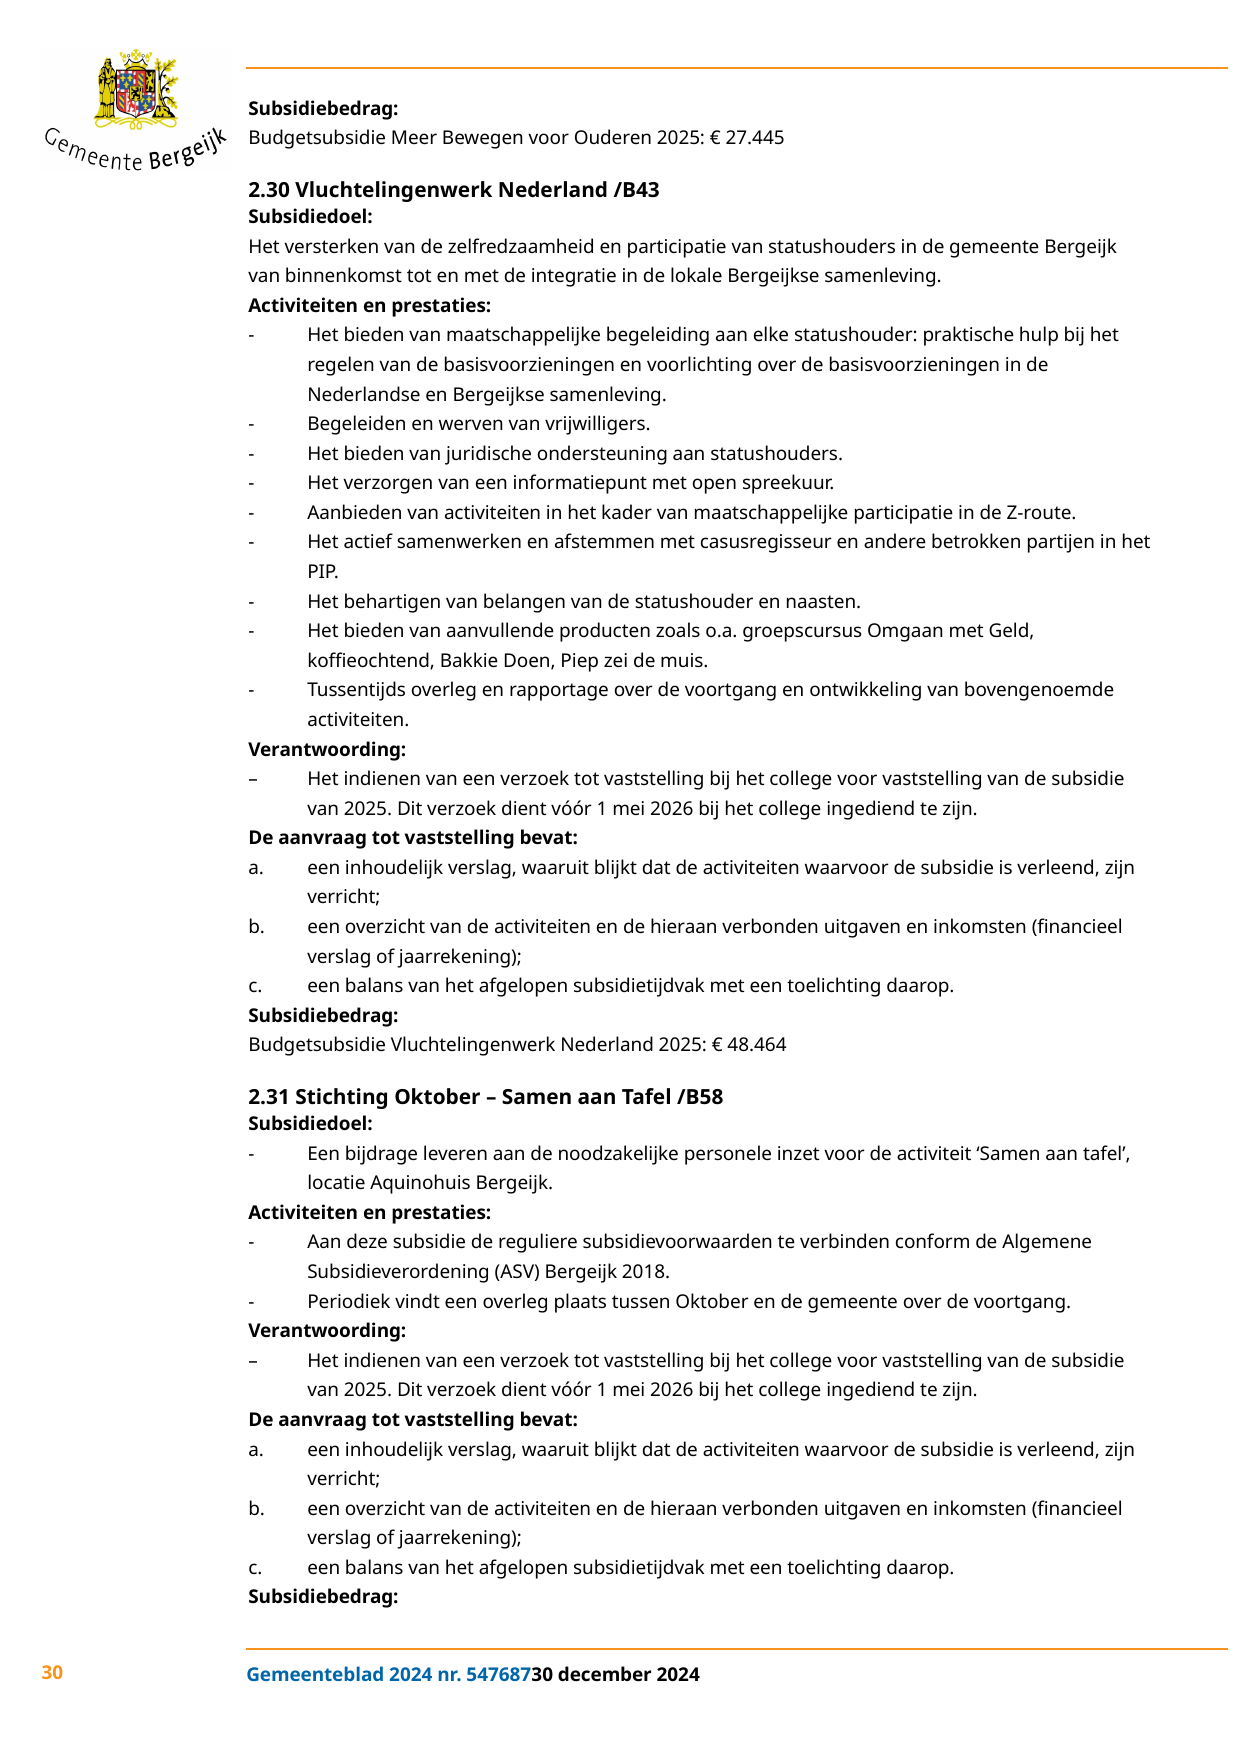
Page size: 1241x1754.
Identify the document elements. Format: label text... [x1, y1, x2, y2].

text 2.31 Stichting Oktober – Samen aan Tafel /B58 [248, 1082, 1152, 1110]
list een balans van het afgelopen subsidietijdvak met een toelichting daarop. [248, 1554, 1152, 1580]
list een overzicht van de activiteiten en de hieraan verbonden uitgaven en inkomsten (financieel verslag of jaarrekening); [248, 1495, 1152, 1550]
text Activiteiten en prestaties: [248, 292, 1152, 318]
text Subsidiedoel: [248, 203, 1152, 229]
list een overzicht van de activiteiten en de hieraan verbonden uitgaven en inkomsten (financieel verslag of jaarrekening); [248, 913, 1152, 968]
text Budgetsubsidie Meer Bewegen voor Ouderen 2025: € 27.445 [248, 124, 1152, 150]
list Begeleiden en werven van vrijwilligers. [248, 410, 1152, 436]
list Het verzorgen van een informatiepunt met open spreekuur. [248, 469, 1152, 495]
list Een bijdrage leveren aan de noodzakelijke personele inzet voor de activiteit ‘Samen aan tafel’, locatie Aquinohuis Bergeijk. [248, 1140, 1152, 1195]
text Verantwoording: [248, 736, 1152, 761]
text Verantwoording: [248, 1317, 1152, 1343]
list Het indienen van een verzoek tot vaststelling bij het college voor vaststelling van de subsidie van 2025. Dit verzoek dient vóór 1 mei 2026 bij het college ingediend te zijn. [248, 1347, 1152, 1402]
list Het indienen van een verzoek tot vaststelling bij het college voor vaststelling van de subsidie van 2025. Dit verzoek dient vóór 1 mei 2026 bij het college ingediend te zijn. [248, 765, 1152, 821]
list Aanbieden van activiteiten in het kader van maatschappelijke participatie in de Z-route. [248, 499, 1152, 525]
picture [41, 47, 231, 172]
text Subsidiebedrag: [248, 1002, 1152, 1028]
text Budgetsubsidie Vluchtelingenwerk Nederland 2025: € 48.464 [248, 1032, 1152, 1057]
text Subsidiebedrag: [248, 95, 1152, 121]
list Het bieden van maatschappelijke begeleiding aan elke statushouder: praktische hulp bij het regelen van de basisvoorzieningen en voorlichting over de basisvoorzieningen in de Nederlandse en Bergeijkse samenleving. [248, 322, 1152, 406]
list Periodiek vindt een overleg plaats tussen Oktober en de gemeente over de voortgang. [248, 1288, 1152, 1314]
text Het versterken van de zelfredzaamheid en participatie van statushouders in de gemeente Bergeijk van binnenkomst tot en met de integratie in de lokale Bergeijkse samenleving. [248, 233, 1152, 288]
list Het bieden van juridische ondersteuning aan statushouders. [248, 440, 1152, 466]
text Subsidiebedrag: [248, 1584, 1152, 1609]
list Aan deze subsidie de reguliere subsidievoorwaarden te verbinden conform de Algemene Subsidieverordening (ASV) Bergeijk 2018. [248, 1229, 1152, 1284]
list een balans van het afgelopen subsidietijdvak met een toelichting daarop. [248, 972, 1152, 998]
list Het actief samenwerken en afstemmen met casusregisseur en andere betrokken partijen in het PIP. [248, 529, 1152, 584]
list Tussentijds overleg en rapportage over de voortgang en ontwikkeling van bovengenoemde activiteiten. [248, 677, 1152, 732]
list Het bieden van aanvullende producten zoals o.a. groepscursus Omgaan met Geld, koffieochtend, Bakkie Doen, Piep zei de muis. [248, 617, 1152, 673]
text Subsidiedoel: [248, 1110, 1152, 1136]
text De aanvraag tot vaststelling bevat: [248, 1406, 1152, 1432]
text Activiteiten en prestaties: [248, 1199, 1152, 1225]
list Het behartigen van belangen van de statushouder en naasten. [248, 588, 1152, 613]
list een inhoudelijk verslag, waaruit blijkt dat de activiteiten waarvoor de subsidie is verleend, zijn verricht; [248, 1436, 1152, 1491]
list een inhoudelijk verslag, waaruit blijkt dat de activiteiten waarvoor de subsidie is verleend, zijn verricht; [248, 854, 1152, 909]
text De aanvraag tot vaststelling bevat: [248, 824, 1152, 850]
text 2.30 Vluchtelingenwerk Nederland /B43 [248, 175, 1152, 203]
